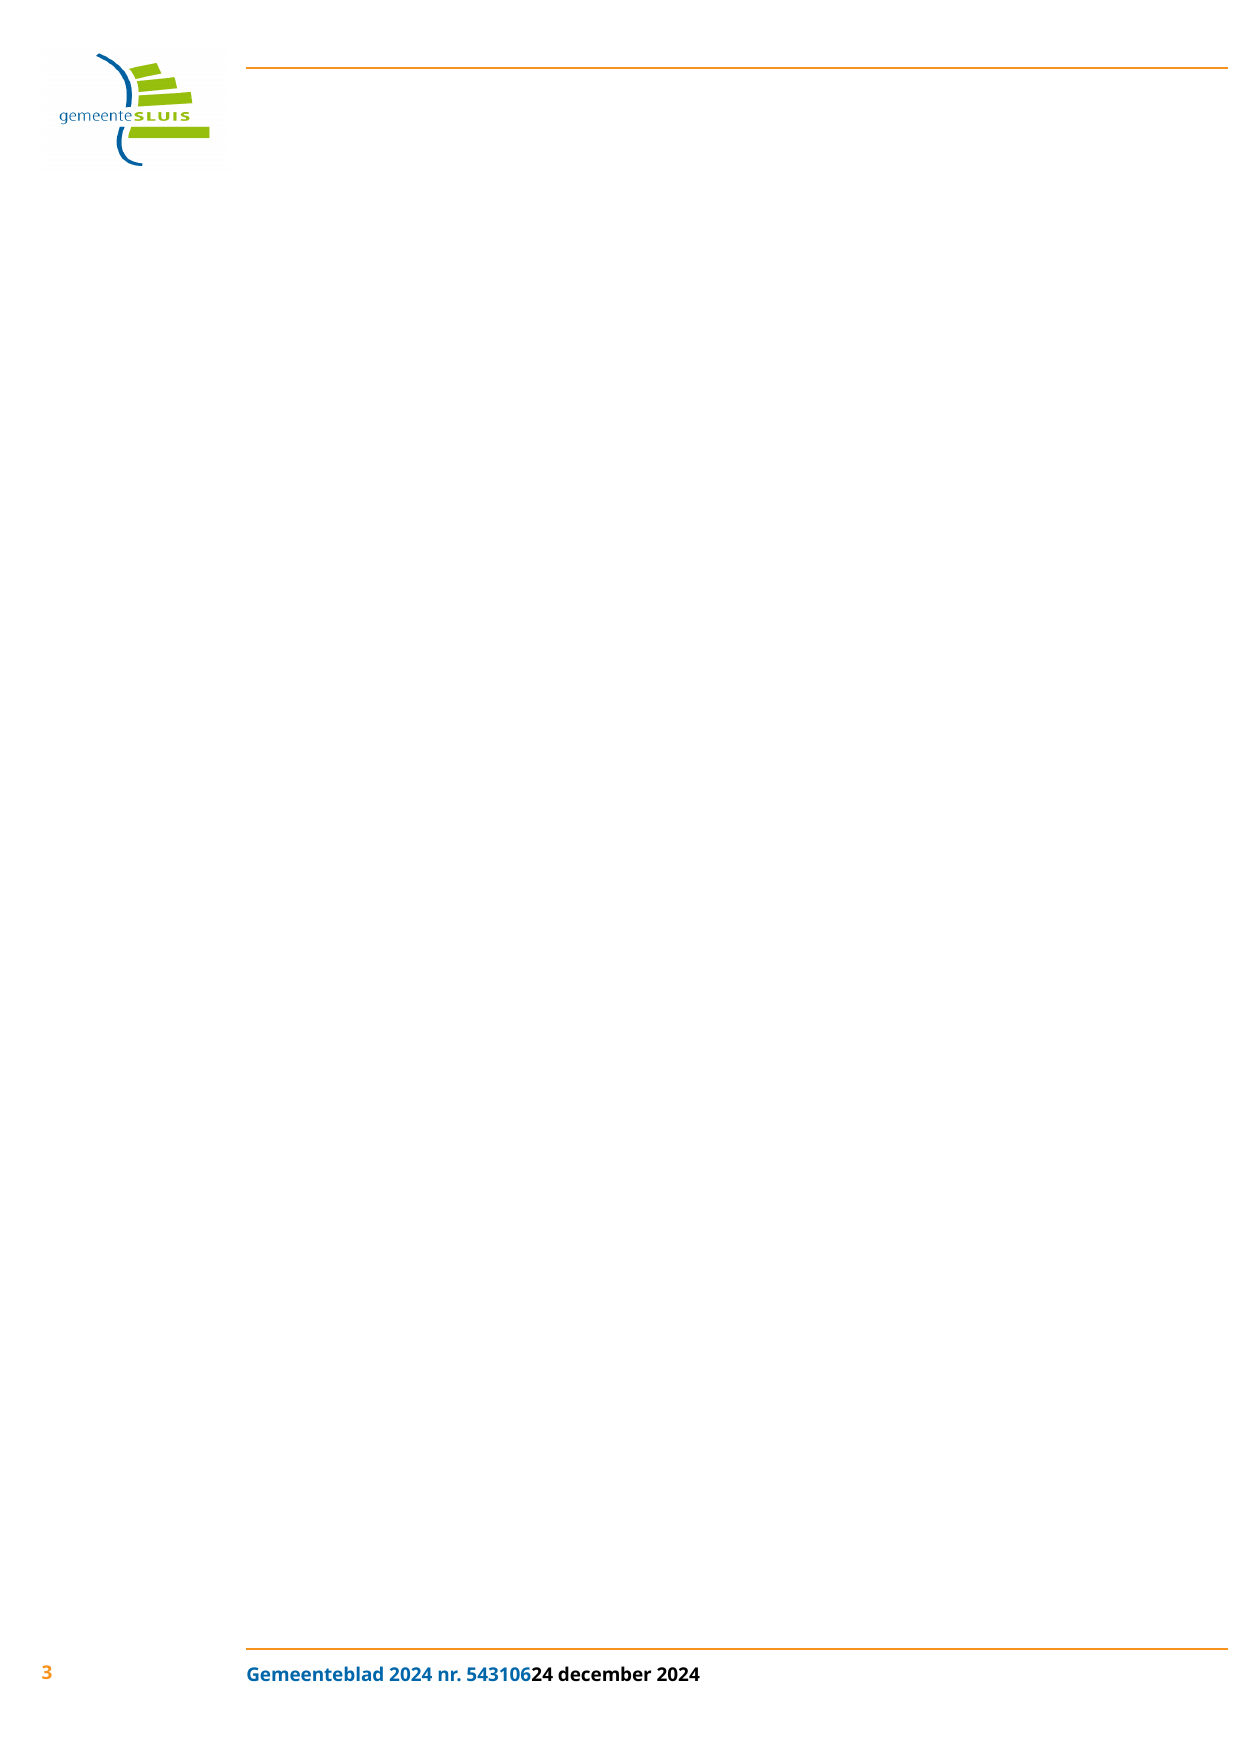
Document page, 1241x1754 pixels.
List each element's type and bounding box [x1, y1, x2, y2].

picture [41, 47, 231, 172]
